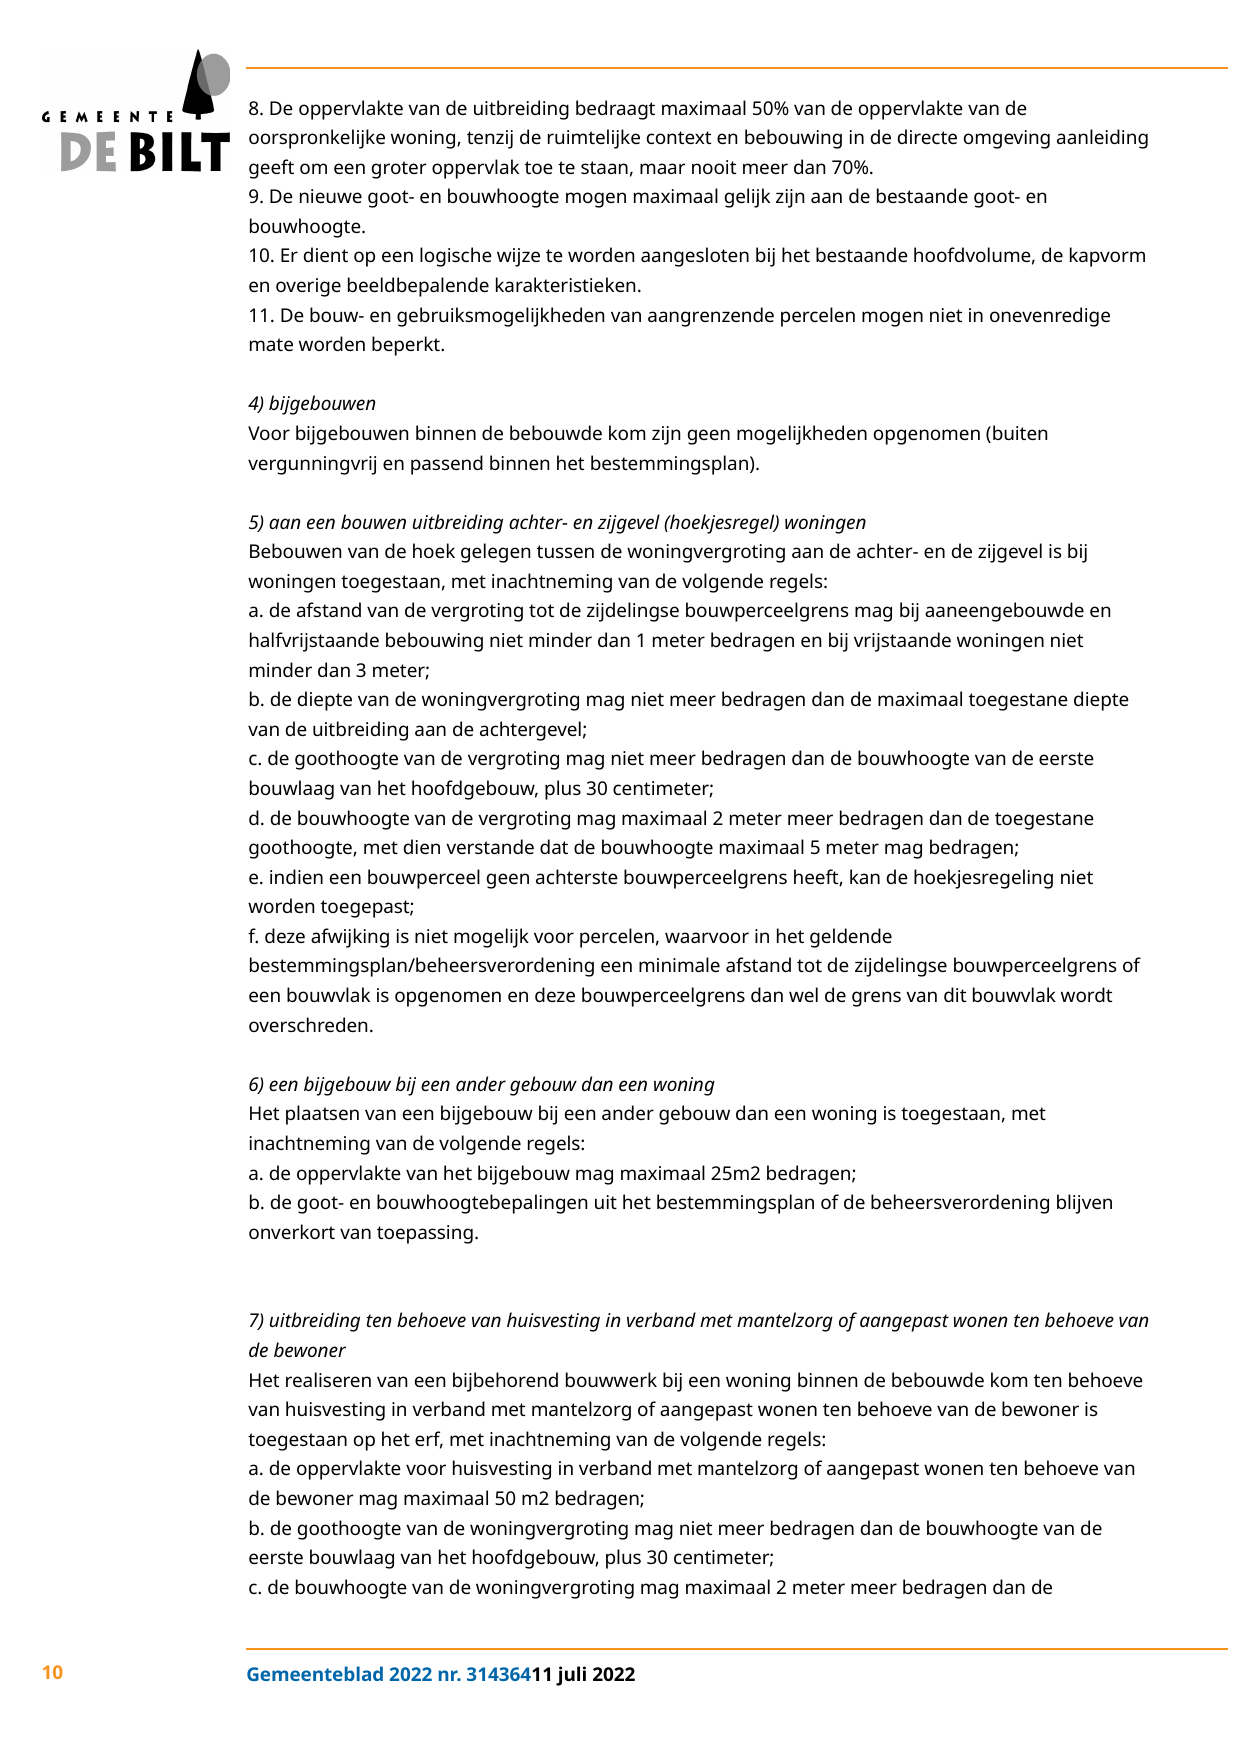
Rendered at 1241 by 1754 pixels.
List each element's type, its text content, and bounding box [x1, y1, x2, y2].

text f. deze afwijking is niet mogelijk voor percelen, waarvoor in het geldende bestemmingsplan/beheersverordening een minimale afstand tot de zijdelingse bouwperceelgrens of een bouwvlak is opgenomen en deze bouwperceelgrens dan wel de grens van dit bouwvlak wordt overschreden. [248, 923, 1152, 1038]
text a. de oppervlakte voor huisvesting in verband met mantelzorg of aangepast wonen ten behoeve van de bewoner mag maximaal 50 m2 bedragen; [248, 1456, 1152, 1511]
text b. de diepte van de woningvergroting mag niet meer bedragen dan de maximaal toegestane diepte van de uitbreiding aan de achtergevel; [248, 686, 1152, 742]
text Het plaatsen van een bijgebouw bij een ander gebouw dan een woning is toegestaan, met inachtneming van de volgende regels: [248, 1101, 1152, 1156]
text 8. De oppervlakte van de uitbreiding bedraagt maximaal 50% van de oppervlakte van de oorspronkelijke woning, tenzij de ruimtelijke context en bebouwing in de directe omgeving aanleiding geeft om een groter oppervlak toe te staan, maar nooit meer dan 70%. [248, 95, 1152, 180]
text c. de bouwhoogte van de woningvergroting mag maximaal 2 meter meer bedragen dan de [248, 1574, 1152, 1600]
text 11. De bouw- en gebruiksmogelijkheden van aangrenzende percelen mogen niet in onevenredige mate worden beperkt. [248, 302, 1152, 357]
text b. de goot- en bouwhoogtebepalingen uit het bestemmingsplan of de beheersverordening blijven onverkort van toepassing. [248, 1189, 1152, 1245]
text Voor bijgebouwen binnen de bebouwde kom zijn geen mogelijkheden opgenomen (buiten vergunningvrij en passend binnen het bestemmingsplan). [248, 420, 1152, 476]
text Bebouwen van de hoek gelegen tussen de woningvergroting aan de achter- en de zijgevel is bij woningen toegestaan, met inachtneming van de volgende regels: [248, 538, 1152, 594]
text 10. Er dient op een logische wijze te worden aangesloten bij het bestaande hoofdvolume, de kapvorm en overige beeldbepalende karakteristieken. [248, 243, 1152, 298]
text 9. De nieuwe goot- en bouwhoogte mogen maximaal gelijk zijn aan de bestaande goot- en bouwhoogte. [248, 183, 1152, 239]
text a. de afstand van de vergroting tot de zijdelingse bouwperceelgrens mag bij aaneengebouwde en halfvrijstaande bebouwing niet minder dan 1 meter bedragen en bij vrijstaande woningen niet minder dan 3 meter; [248, 598, 1152, 683]
text d. de bouwhoogte van de vergroting mag maximaal 2 meter meer bedragen dan de toegestane goothoogte, met dien verstande dat de bouwhoogte maximaal 5 meter mag bedragen; [248, 805, 1152, 860]
picture [41, 47, 231, 172]
text 5) aan een bouwen uitbreiding achter- en zijgevel (hoekjesregel) woningen [248, 509, 1152, 535]
text 7) uitbreiding ten behoeve van huisvesting in verband met mantelzorg of aangepast wonen ten behoeve van de bewoner [248, 1308, 1152, 1363]
text e. indien een bouwperceel geen achterste bouwperceelgrens heeft, kan de hoekjesregeling niet worden toegepast; [248, 864, 1152, 919]
text 6) een bijgebouw bij een ander gebouw dan een woning [248, 1071, 1152, 1097]
text b. de goothoogte van de woningvergroting mag niet meer bedragen dan de bouwhoogte van de eerste bouwlaag van het hoofdgebouw, plus 30 centimeter; [248, 1515, 1152, 1570]
text a. de oppervlakte van het bijgebouw mag maximaal 25m2 bedragen; [248, 1160, 1152, 1186]
text c. de goothoogte van de vergroting mag niet meer bedragen dan de bouwhoogte van de eerste bouwlaag van het hoofdgebouw, plus 30 centimeter; [248, 746, 1152, 801]
text 4) bijgebouwen [248, 391, 1152, 416]
text Het realiseren van een bijbehorend bouwwerk bij een woning binnen de bebouwde kom ten behoeve van huisvesting in verband met mantelzorg of aangepast wonen ten behoeve van de bewoner is toegestaan op het erf, met inachtneming van de volgende regels: [248, 1367, 1152, 1452]
